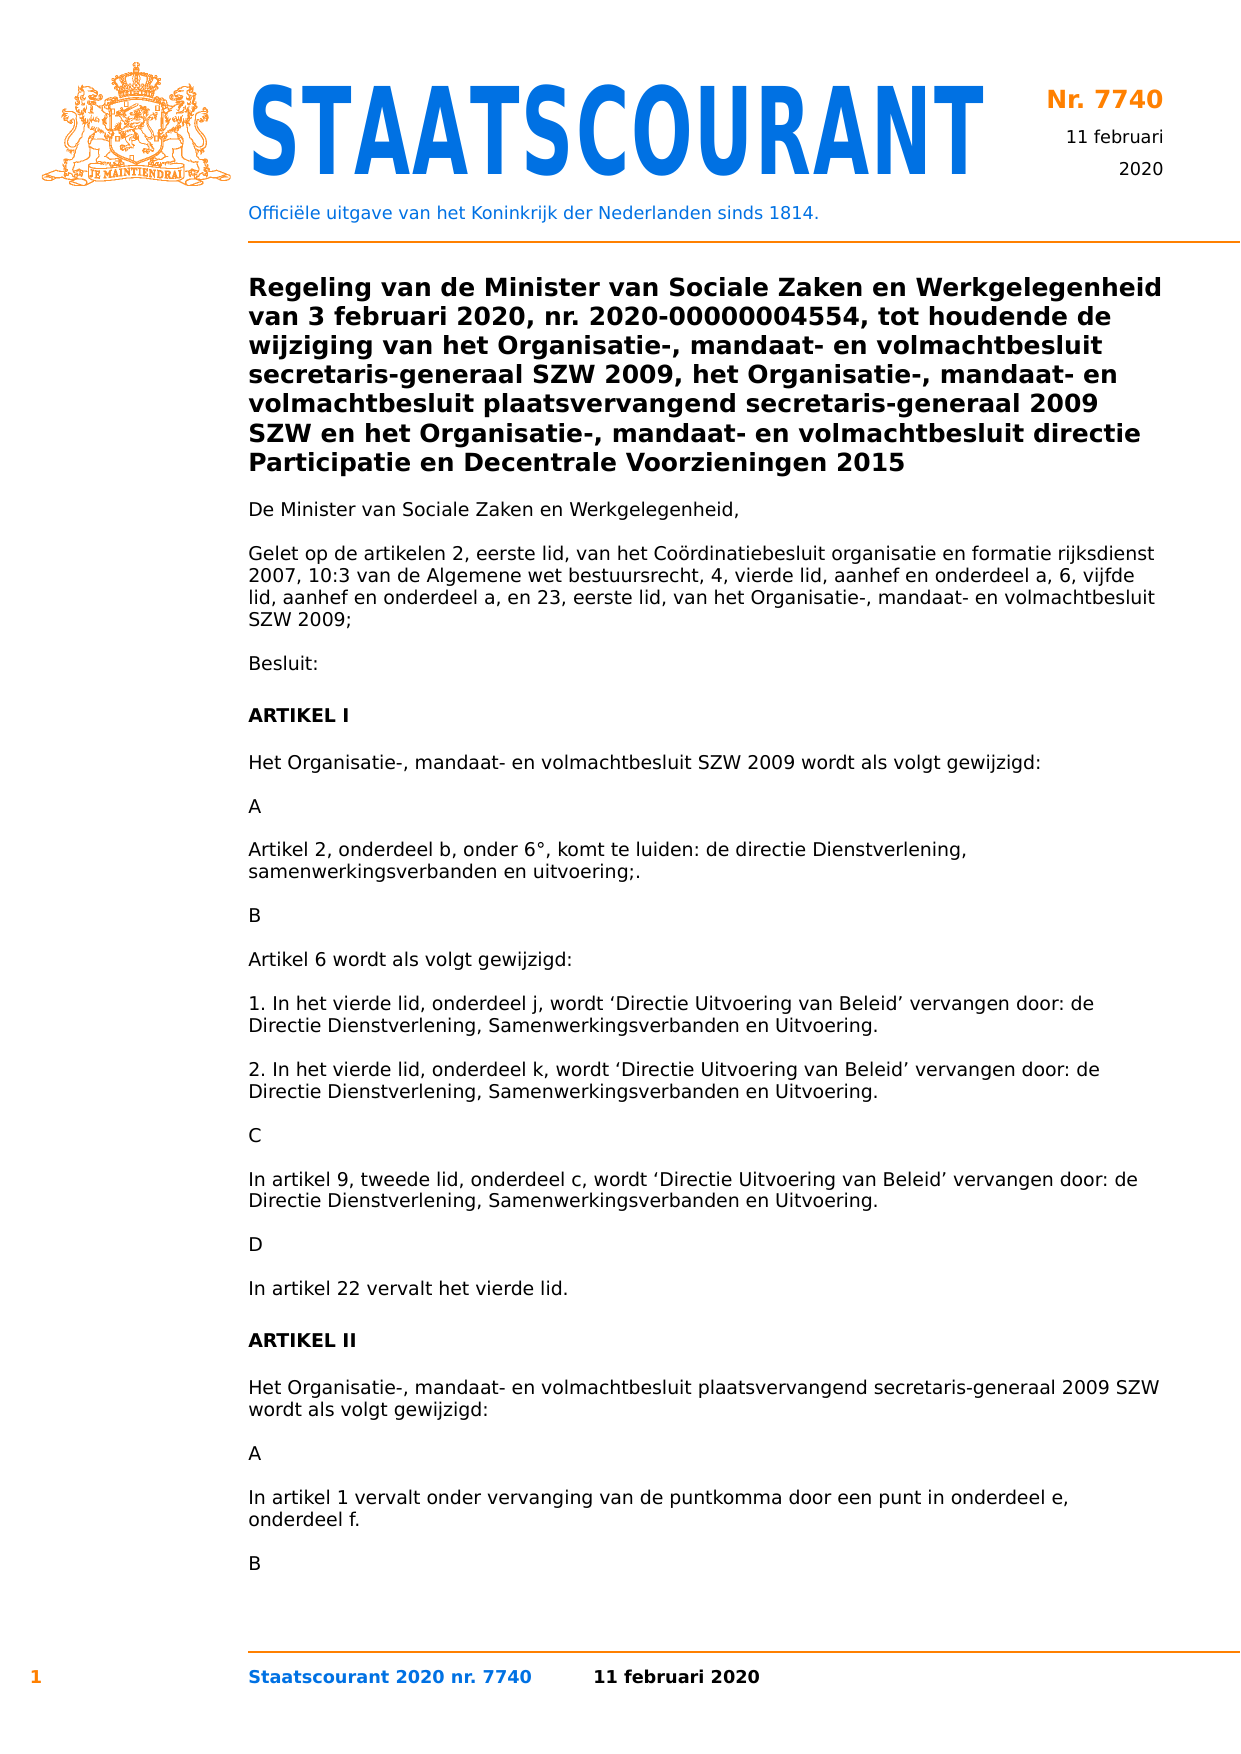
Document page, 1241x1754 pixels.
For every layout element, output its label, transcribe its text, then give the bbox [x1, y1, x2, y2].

text 1. In het vierde lid, onderdeel j, wordt ‘Directie Uitvoering van Beleid’ vervangen door: de Directie Dienstverlening, Samenwerkingsverbanden en Uitvoering. [248, 993, 1163, 1037]
subtitle ARTIKEL II [248, 1330, 1163, 1352]
text Het Organisatie-, mandaat- en volmachtbesluit plaatsvervangend secretaris-generaal 2009 SZW wordt als volgt gewijzigd: [248, 1377, 1163, 1421]
text A [248, 796, 1163, 817]
table_cell 11 februari [998, 121, 1240, 153]
table_header STAATSCOURANT [248, 62, 998, 203]
text Gelet op de artikelen 2, eerste lid, van het Coördinatiebesluit organisatie en formatie rijksdienst 2007, 10:3 van de Algemene wet bestuursrecht, 4, vierde lid, aanhef en onderdeel a, 6, vijfde lid, aanhef en onderdeel a, en 23, eerste lid, van het Organisatie-, mandaat- en volmachtbesluit SZW 2009; [248, 543, 1163, 631]
subtitle ARTIKEL I [248, 705, 1163, 727]
table_cell 2020 [998, 153, 1240, 203]
text Artikel 2, onderdeel b, onder 6°, komt te luiden: de directie Dienstverlening, samenwerkingsverbanden en uitvoering;. [248, 839, 1163, 883]
text B [248, 905, 1163, 927]
text In artikel 9, tweede lid, onderdeel c, wordt ‘Directie Uitvoering van Beleid’ vervangen door: de Directie Dienstverlening, Samenwerkingsverbanden en Uitvoering. [248, 1168, 1163, 1212]
text Het Organisatie-, mandaat- en volmachtbesluit SZW 2009 wordt als volgt gewijzigd: [248, 752, 1163, 774]
picture [41, 62, 231, 186]
table_cell Officiële uitgave van het Koninkrijk der Nederlanden sinds 1814. [248, 203, 1240, 241]
text In artikel 1 vervalt onder vervanging van de puntkomma door een punt in onderdeel e, onderdeel f. [248, 1487, 1163, 1531]
text De Minister van Sociale Zaken en Werkgelegenheid, [248, 499, 1163, 521]
text B [248, 1553, 1163, 1574]
text In artikel 22 vervalt het vierde lid. [248, 1278, 1163, 1300]
subtitle Regeling van de Minister van Sociale Zaken en Werkgelegenheid van 3 februari 2020, nr. 2020-00000004554, tot houdende de wijziging van het Organisatie-, mandaat- en volmachtbesluit secretaris-generaal SZW 2009, het Organisatie-, mandaat- en volmachtbesluit plaatsvervangend secretaris-generaal 2009 SZW en het Organisatie-, mandaat- en volmachtbesluit directie Participatie en Decentrale Voorzieningen 2015 [248, 273, 1163, 477]
table_header Nr. 7740 [998, 62, 1240, 121]
text 2. In het vierde lid, onderdeel k, wordt ‘Directie Uitvoering van Beleid’ vervangen door: de Directie Dienstverlening, Samenwerkingsverbanden en Uitvoering. [248, 1059, 1163, 1103]
text A [248, 1443, 1163, 1465]
table_header [25, 62, 248, 241]
text Besluit: [248, 653, 1163, 675]
text C [248, 1124, 1163, 1147]
text D [248, 1234, 1163, 1256]
text Artikel 6 wordt als volgt gewijzigd: [248, 949, 1163, 971]
